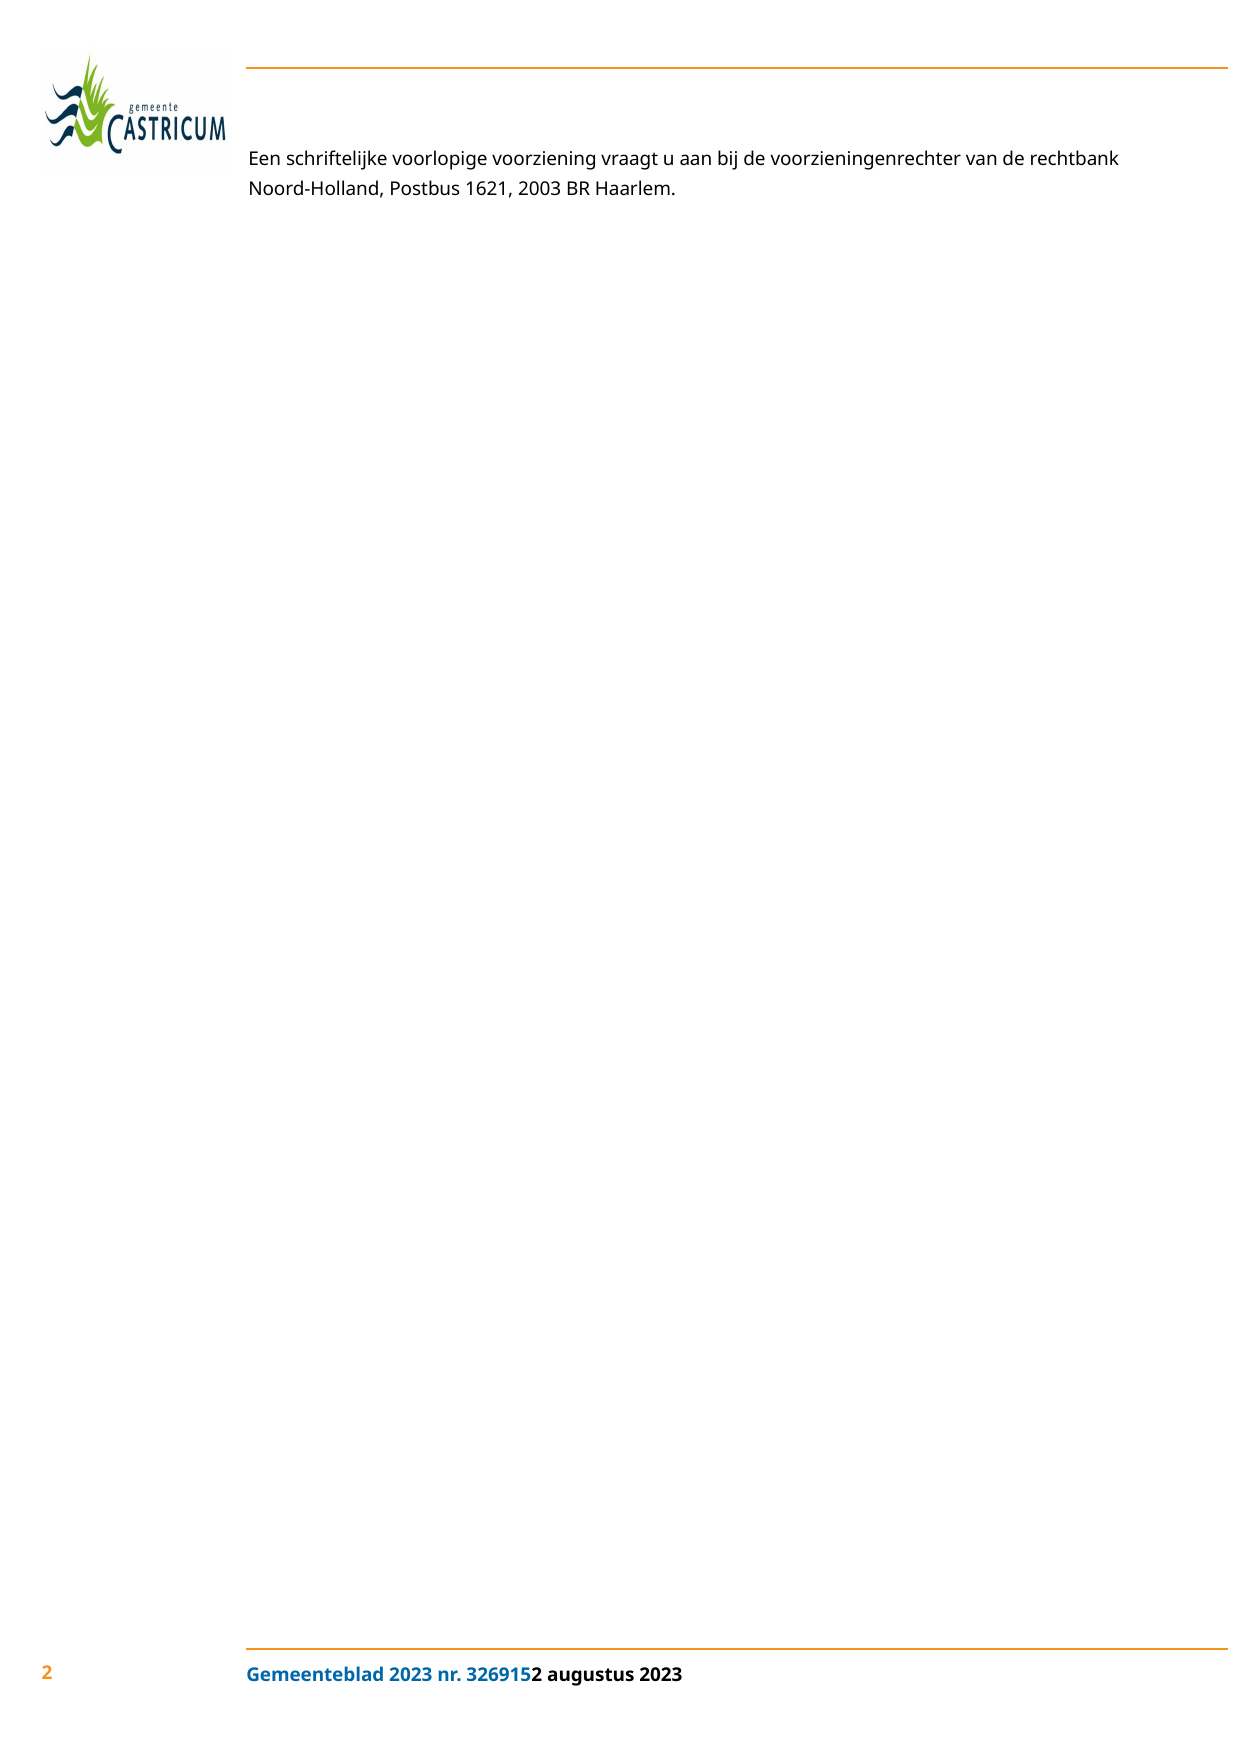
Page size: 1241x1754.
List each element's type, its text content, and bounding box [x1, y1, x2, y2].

text Een schriftelijke voorlopige voorziening vraagt u aan bij de voorzieningenrechter van de rechtbank Noord-Holland, Postbus 1621, 2003 BR Haarlem. [248, 145, 1152, 201]
picture [41, 47, 231, 172]
